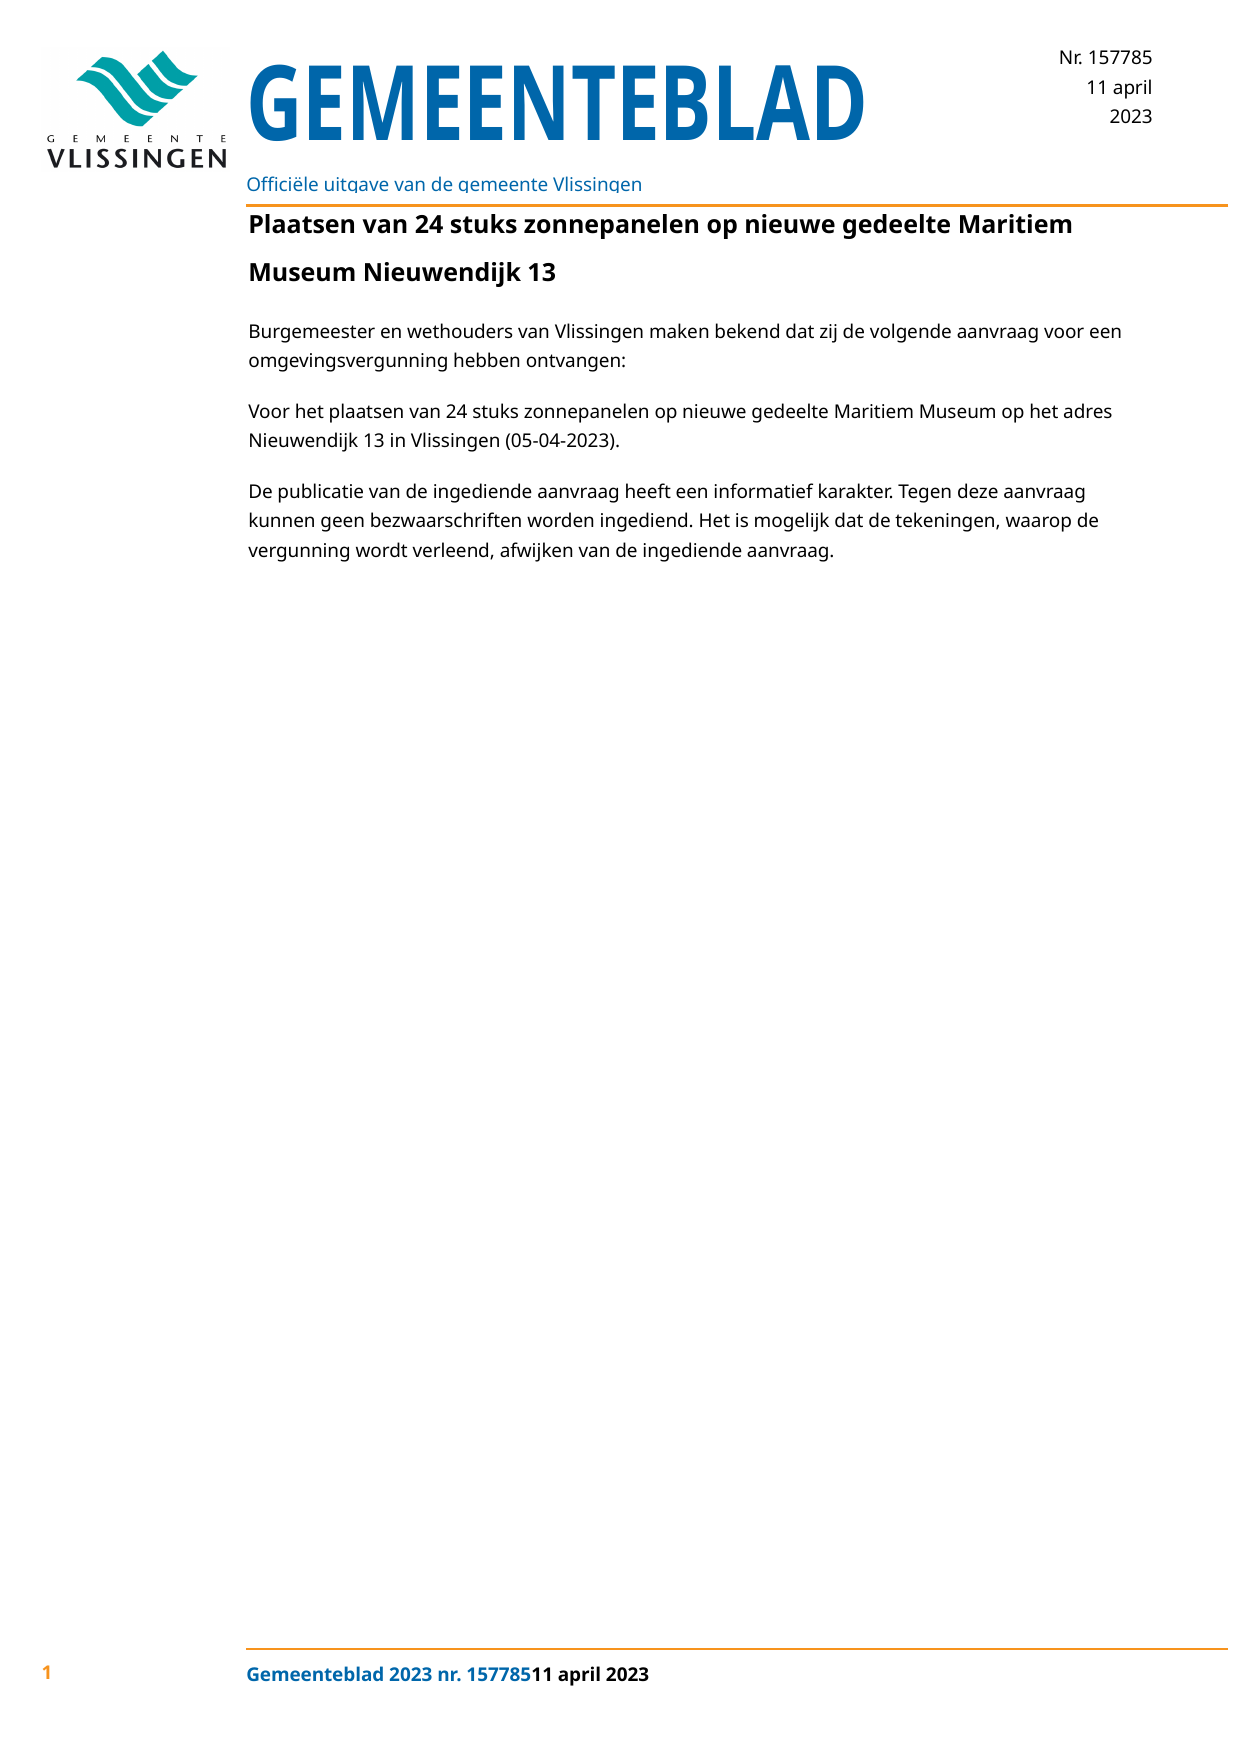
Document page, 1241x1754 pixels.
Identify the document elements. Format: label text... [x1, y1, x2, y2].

text Burgemeester en wethouders van Vlissingen maken bekend dat zij de volgende aanvraag voor een omgevingsvergunning hebben ontvangen: [248, 318, 1152, 373]
text Voor het plaatsen van 24 stuks zonnepanelen op nieuwe gedeelte Maritiem Museum op het adres Nieuwendijk 13 in Vlissingen (05-04-2023). [248, 398, 1152, 453]
text Plaatsen van 24 stuks zonnepanelen op nieuwe gedeelte Maritiem Museum Nieuwendijk 13 [248, 207, 1152, 288]
text De publicatie van de ingediende aanvraag heeft een informatief karakter. Tegen deze aanvraag kunnen geen bezwaarschriften worden ingediend. Het is mogelijk dat de tekeningen, waarop de vergunning wordt verleend, afwijken van de ingediende aanvraag. [248, 478, 1152, 563]
picture [41, 47, 231, 172]
